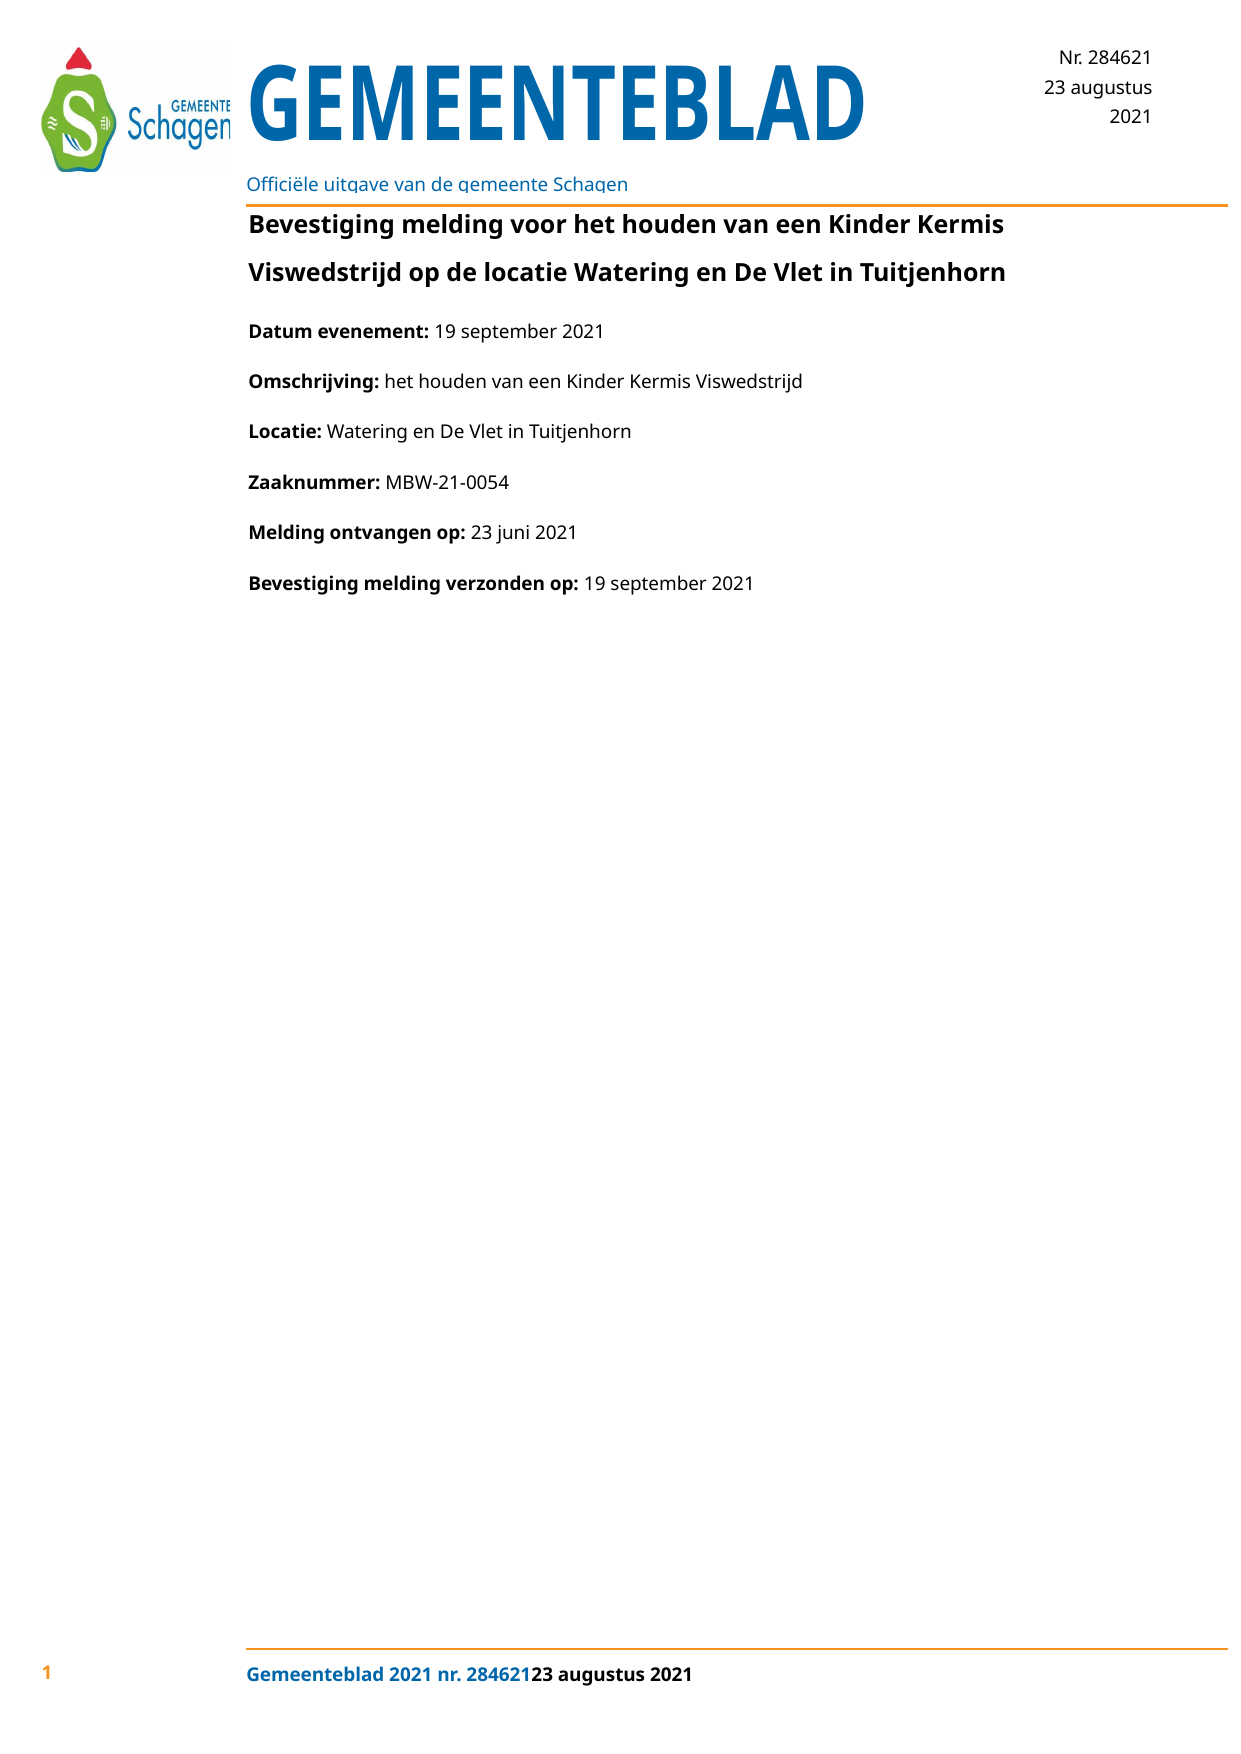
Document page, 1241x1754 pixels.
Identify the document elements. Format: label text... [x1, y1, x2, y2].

text Locatie: Watering en De Vlet in Tuitjenhorn [248, 419, 1152, 444]
text Bevestiging melding voor het houden van een Kinder Kermis Viswedstrijd op de locatie Watering en De Vlet in Tuitjenhorn [248, 207, 1152, 288]
picture [41, 47, 231, 172]
text Bevestiging melding verzonden op: 19 september 2021 [248, 570, 1152, 596]
text Omschrijving: het houden van een Kinder Kermis Viswedstrijd [248, 368, 1152, 394]
text Datum evenement: 19 september 2021 [248, 318, 1152, 344]
text Melding ontvangen op: 23 juni 2021 [248, 519, 1152, 545]
text Zaaknummer: MBW-21-0054 [248, 469, 1152, 495]
